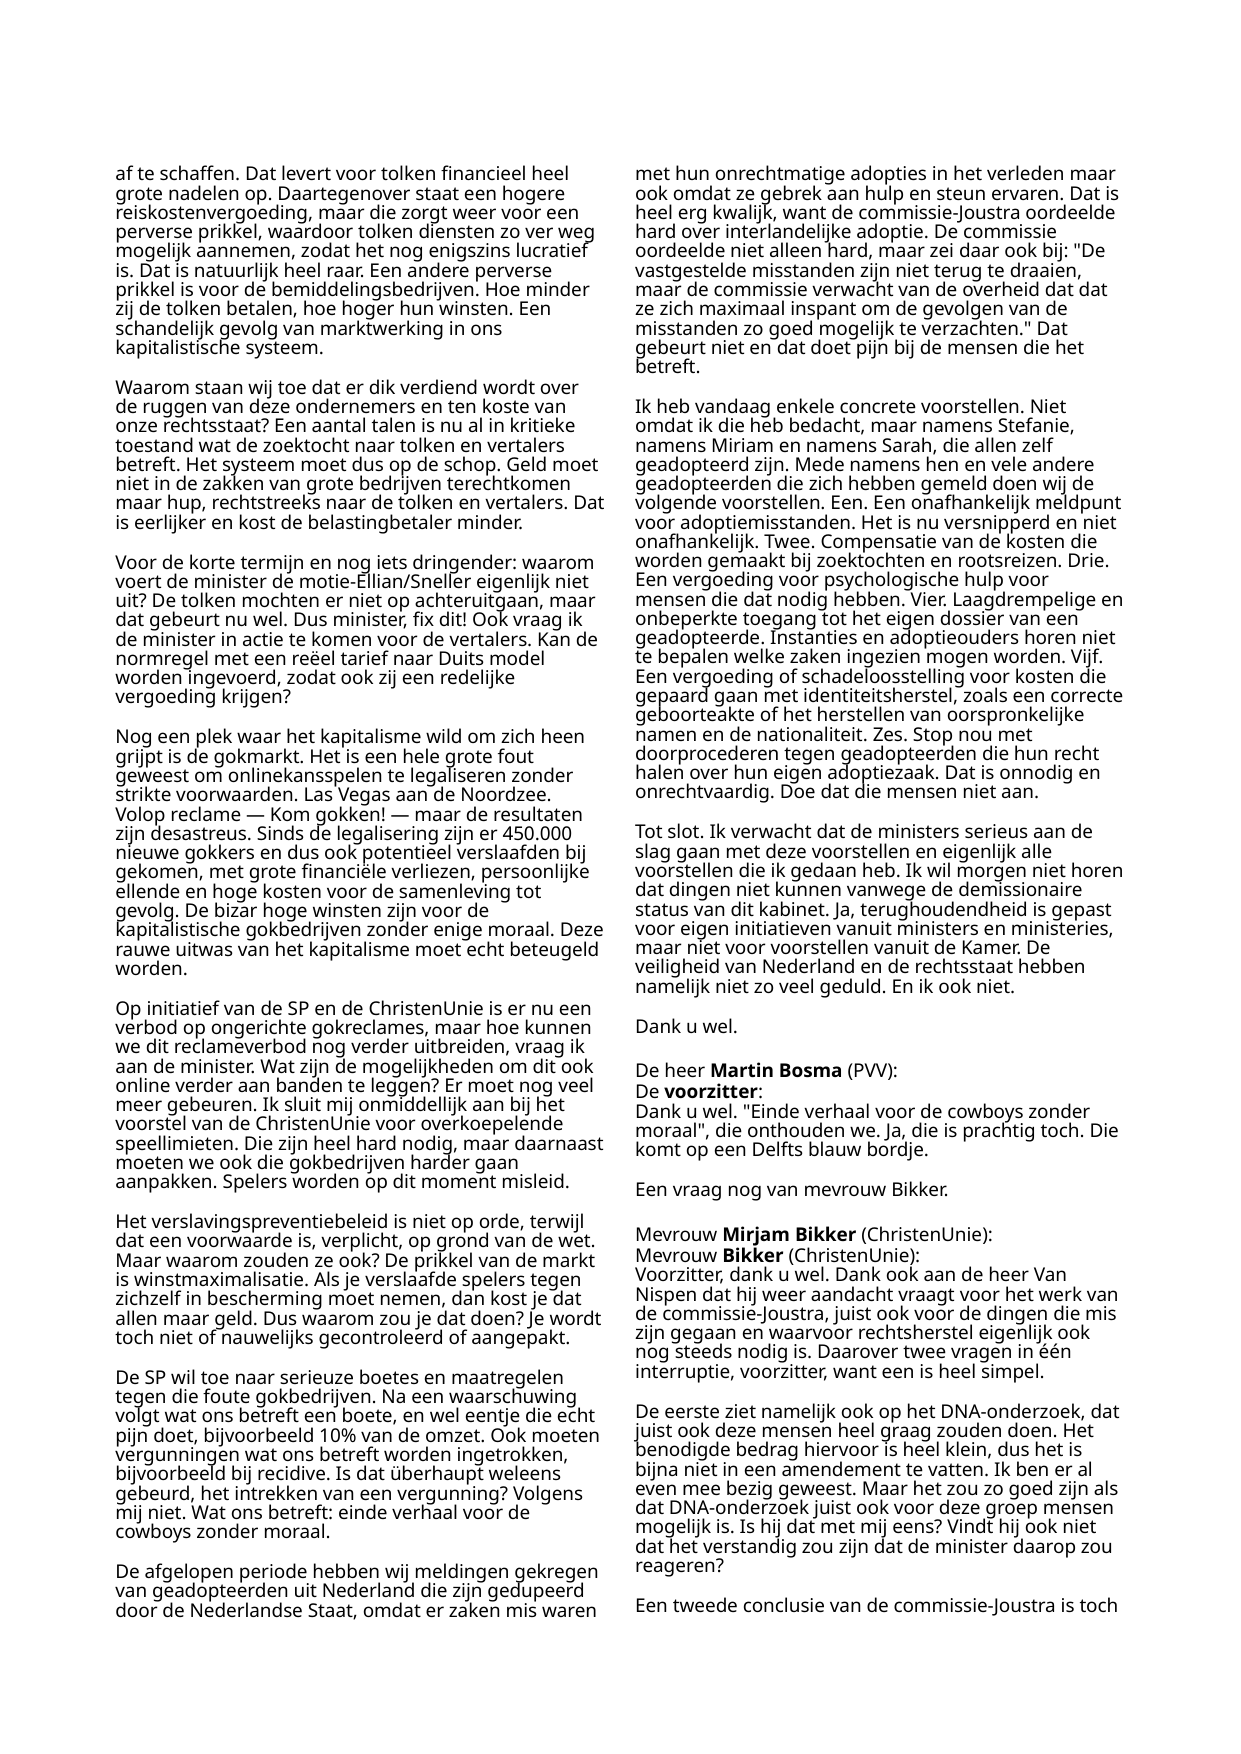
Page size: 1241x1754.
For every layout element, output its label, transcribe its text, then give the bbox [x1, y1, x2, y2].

text De SP wil toe naar serieuze boetes en maatregelen tegen die foute gokbedrijven. Na een waarschuwing volgt wat ons betreft een boete, en wel eentje die echt pijn doet, bijvoorbeeld 10% van de omzet. Ook moeten vergunningen wat ons betreft worden ingetrokken, bijvoorbeeld bij recidive. Is dat überhaupt weleens gebeurd, het intrekken van een vergunning? Volgens mij niet. Wat ons betreft: einde verhaal voor de cowboys zonder moraal. [115, 1369, 605, 1542]
text De eerste ziet namelijk ook op het DNA-onderzoek, dat juist ook deze mensen heel graag zouden doen. Het benodigde bedrag hiervoor is heel klein, dus het is bijna niet in een amendement te vatten. Ik ben er al even mee bezig geweest. Maar het zou zo goed zijn als dat DNA-onderzoek juist ook voor deze groep mensen mogelijk is. Is hij dat met mij eens? Vindt hij ook niet dat het verstandig zou zijn dat de minister daarop zou reageren? [635, 1403, 1125, 1576]
text Het verslavingspreventiebeleid is niet op orde, terwijl dat een voorwaarde is, verplicht, op grond van de wet. Maar waarom zouden ze ook? De prikkel van de markt is winstmaximalisatie. Als je verslaafde spelers tegen zichzelf in bescherming moet nemen, dan kost je dat allen maar geld. Dus waarom zou je dat doen? Je wordt toch niet of nauwelijks gecontroleerd of aangepakt. [115, 1213, 605, 1348]
text De heer Martin Bosma (PVV): [635, 1058, 1125, 1083]
text Ik heb vandaag enkele concrete voorstellen. Niet omdat ik die heb bedacht, maar namens Stefanie, namens Miriam en namens Sarah, die allen zelf geadopteerd zijn. Mede namens hen en vele andere geadopteerden die zich hebben gemeld doen wij de volgende voorstellen. Een. Een onafhankelijk meldpunt voor adoptiemisstanden. Het is nu versnipperd en niet onafhankelijk. Twee. Compensatie van de kosten die worden gemaakt bij zoektochten en rootsreizen. Drie. Een vergoeding voor psychologische hulp voor mensen die dat nodig hebben. Vier. Laagdrempelige en onbeperkte toegang tot het eigen dossier van een geadopteerde. Instanties en adoptieouders horen niet te bepalen welke zaken ingezien mogen worden. Vijf. Een vergoeding of schadeloosstelling voor kosten die gepaard gaan met identiteitsherstel, zoals een correcte geboorteakte of het herstellen van oorspronkelijke namen en de nationaliteit. Zes. Stop nou met doorprocederen tegen geadopteerden die hun recht halen over hun eigen adoptiezaak. Dat is onnodig en onrechtvaardig. Doe dat die mensen niet aan. [635, 398, 1125, 803]
text met hun onrechtmatige adopties in het verleden maar ook omdat ze gebrek aan hulp en steun ervaren. Dat is heel erg kwalijk, want de commissie-Joustra oordeelde hard over interlandelijke adoptie. De commissie oordeelde niet alleen hard, maar zei daar ook bij: "De vastgestelde misstanden zijn niet terug te draaien, maar de commissie verwacht van de overheid dat dat ze zich maximaal inspant om de gevolgen van de misstanden zo goed mogelijk te verzachten." Dat gebeurt niet en dat doet pijn bij de mensen die het betreft. [635, 165, 1125, 377]
text Tot slot. Ik verwacht dat de ministers serieus aan de slag gaan met deze voorstellen en eigenlijk alle voorstellen die ik gedaan heb. Ik wil morgen niet horen dat dingen niet kunnen vanwege de demissionaire status van dit kabinet. Ja, terughoudendheid is gepast voor eigen initiatieven vanuit ministers en ministeries, maar niet voor voorstellen vanuit de Kamer. De veiligheid van Nederland en de rechtsstaat hebben namelijk niet zo veel geduld. En ik ook niet. [635, 823, 1125, 997]
text Waarom staan wij toe dat er dik verdiend wordt over de ruggen van deze ondernemers en ten koste van onze rechtsstaat? Een aantal talen is nu al in kritieke toestand wat de zoektocht naar tolken en vertalers betreft. Het systeem moet dus op de schop. Geld moet niet in de zakken van grote bedrijven terechtkomen maar hup, rechtstreeks naar de tolken en vertalers. Dat is eerlijker en kost de belastingbetaler minder. [115, 379, 605, 533]
text Mevrouw Bikker (ChristenUnie): [635, 1247, 1125, 1266]
text Een vraag nog van mevrouw Bikker. [635, 1181, 1125, 1201]
text Mevrouw Mirjam Bikker (ChristenUnie): [635, 1221, 1125, 1247]
text Voorzitter, dank u wel. Dank ook aan de heer Van Nispen dat hij weer aandacht vraagt voor het werk van de commissie-Joustra, juist ook voor de dingen die mis zijn gegaan en waarvoor rechtsherstel eigenlijk ook nog steeds nodig is. Daarover twee vragen in één interruptie, voorzitter, want een is heel simpel. [635, 1266, 1125, 1382]
text Op initiatief van de SP en de ChristenUnie is er nu een verbod op ongerichte gokreclames, maar hoe kunnen we dit reclameverbod nog verder uitbreiden, vraag ik aan de minister. Wat zijn de mogelijkheden om dit ook online verder aan banden te leggen? Er moet nog veel meer gebeuren. Ik sluit mij onmiddellijk aan bij het voorstel van de ChristenUnie voor overkoepelende speellimieten. Die zijn heel hard nodig, maar daarnaast moeten we ook die gokbedrijven harder gaan aanpakken. Spelers worden op dit moment misleid. [115, 1000, 605, 1192]
text De afgelopen periode hebben wij meldingen gekregen van geadopteerden uit Nederland die zijn gedupeerd door de Nederlandse Staat, omdat er zaken mis waren [115, 1563, 605, 1621]
text af te schaffen. Dat levert voor tolken financieel heel grote nadelen op. Daartegenover staat een hogere reiskostenvergoeding, maar die zorgt weer voor een perverse prikkel, waardoor tolken diensten zo ver weg mogelijk aannemen, zodat het nog enigszins lucratief is. Dat is natuurlijk heel raar. Een andere perverse prikkel is voor de bemiddelingsbedrijven. Hoe minder zij de tolken betalen, hoe hoger hun winsten. Een schandelijk gevolg van marktwerking in ons kapitalistische systeem. [115, 165, 605, 358]
text Nog een plek waar het kapitalisme wild om zich heen grijpt is de gokmarkt. Het is een hele grote fout geweest om onlinekansspelen te legaliseren zonder strikte voorwaarden. Las Vegas aan de Noordzee. Volop reclame — Kom gokken! — maar de resultaten zijn desastreus. Sinds de legalisering zijn er 450.000 nieuwe gokkers en dus ook potentieel verslaafden bij gekomen, met grote financiële verliezen, persoonlijke ellende en hoge kosten voor de samenleving tot gevolg. De bizar hoge winsten zijn voor de kapitalistische gokbedrijven zonder enige moraal. Deze rauwe uitwas van het kapitalisme moet echt beteugeld worden. [115, 728, 605, 979]
text Dank u wel. "Einde verhaal voor de cowboys zonder moraal", die onthouden we. Ja, die is prachtig toch. Die komt op een Delfts blauw bordje. [635, 1103, 1125, 1161]
text De voorzitter: [635, 1083, 1125, 1103]
text Een tweede conclusie van de commissie-Joustra is toch [635, 1597, 1125, 1616]
text Dank u wel. [635, 1018, 1125, 1037]
text Voor de korte termijn en nog iets dringender: waarom voert de minister de motie-Ellian/Sneller eigenlijk niet uit? De tolken mochten er niet op achteruitgaan, maar dat gebeurt nu wel. Dus minister, fix dit! Ook vraag ik de minister in actie te komen voor de vertalers. Kan de normregel met een reëel tarief naar Duits model worden ingevoerd, zodat ook zij een redelijke vergoeding krijgen? [115, 554, 605, 708]
